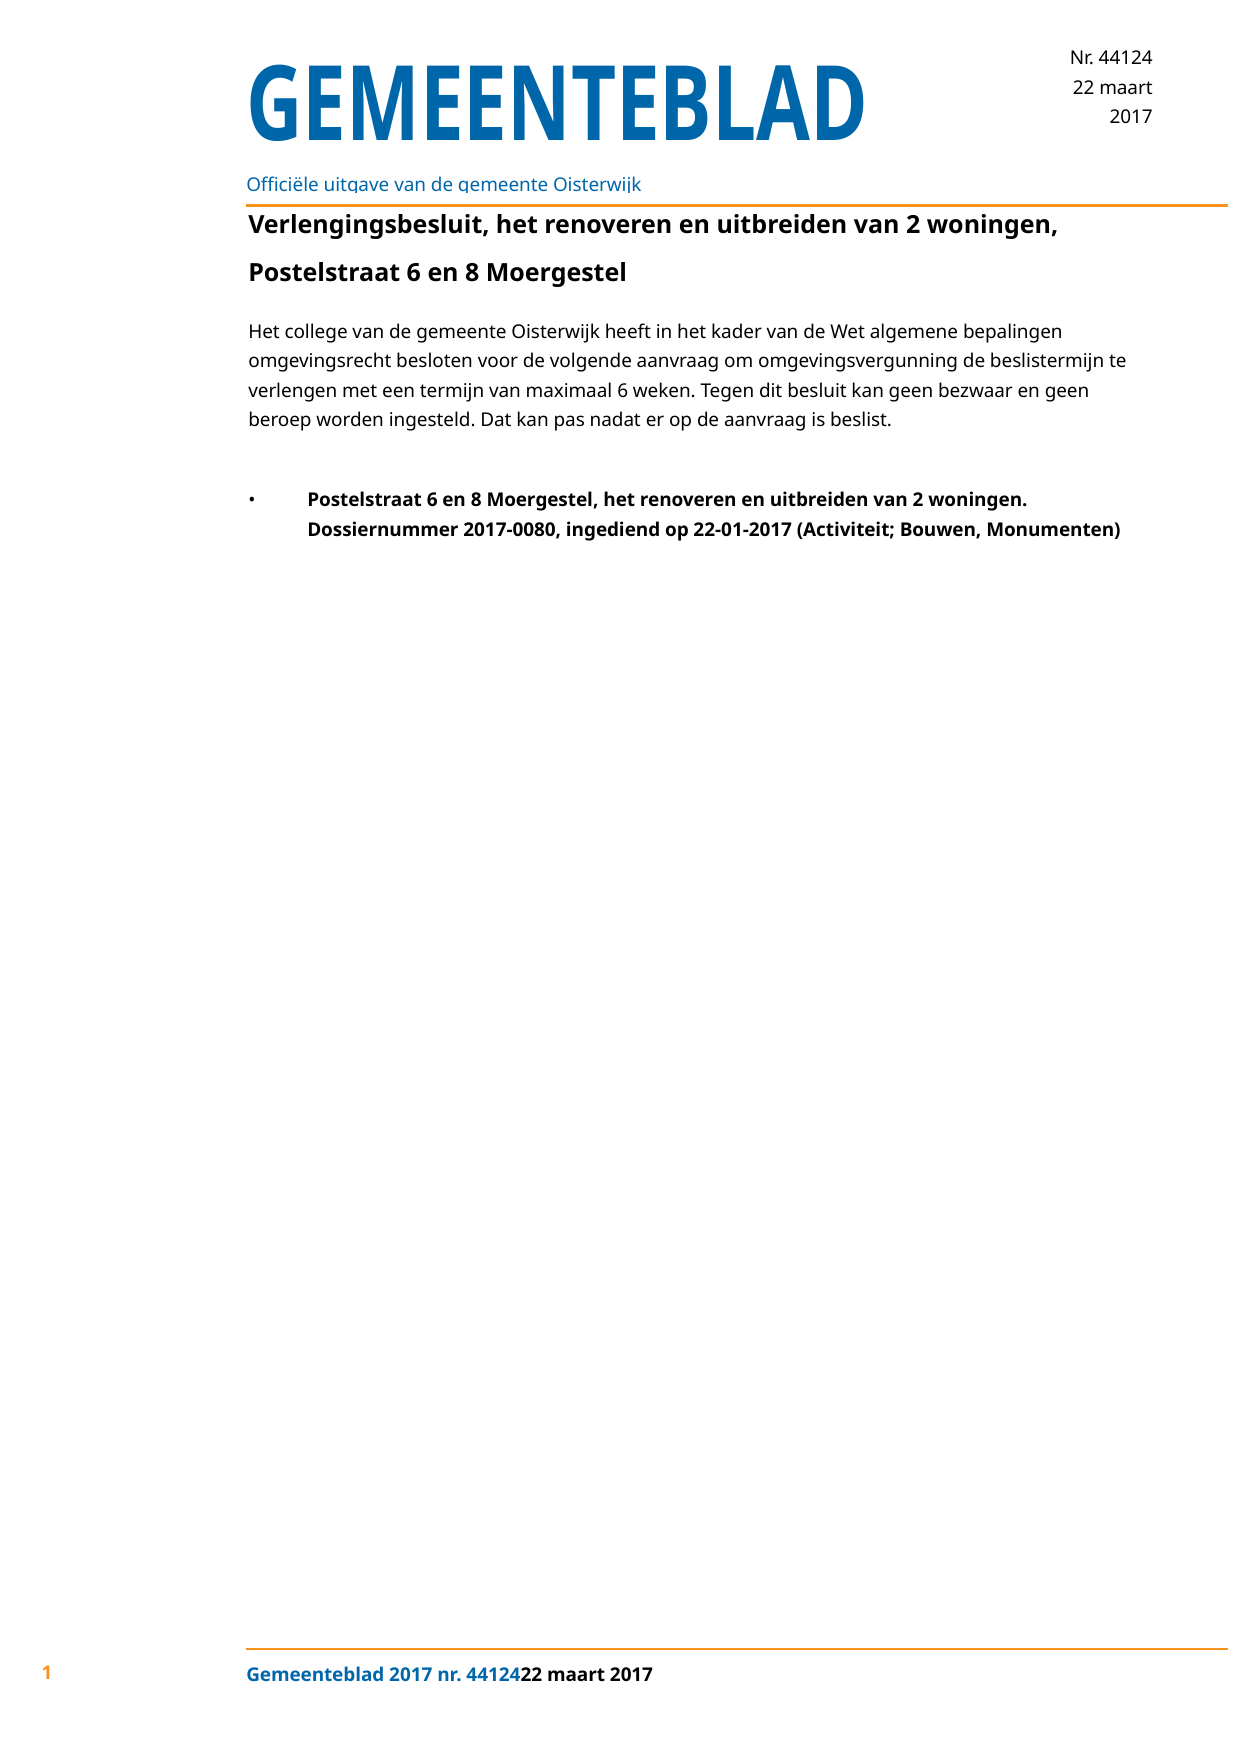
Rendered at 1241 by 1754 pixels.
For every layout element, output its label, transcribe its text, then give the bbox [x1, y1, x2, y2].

text Verlengingsbesluit, het renoveren en uitbreiden van 2 woningen, Postelstraat 6 en 8 Moergestel [248, 207, 1152, 288]
text Het college van de gemeente Oisterwijk heeft in het kader van de Wet algemene bepalingen omgevingsrecht besloten voor de volgende aanvraag om omgevingsvergunning de beslistermijn te verlengen met een termijn van maximaal 6 weken. Tegen dit besluit kan geen bezwaar en geen beroep worden ingesteld. Dat kan pas nadat er op de aanvraag is beslist. [248, 318, 1152, 432]
list Postelstraat 6 en 8 Moergestel, het renoveren en uitbreiden van 2 woningen. Dossiernummer 2017-0080, ingediend op 22-01-2017 (Activiteit; Bouwen, Monumenten) [248, 487, 1152, 542]
picture [41, 47, 231, 172]
